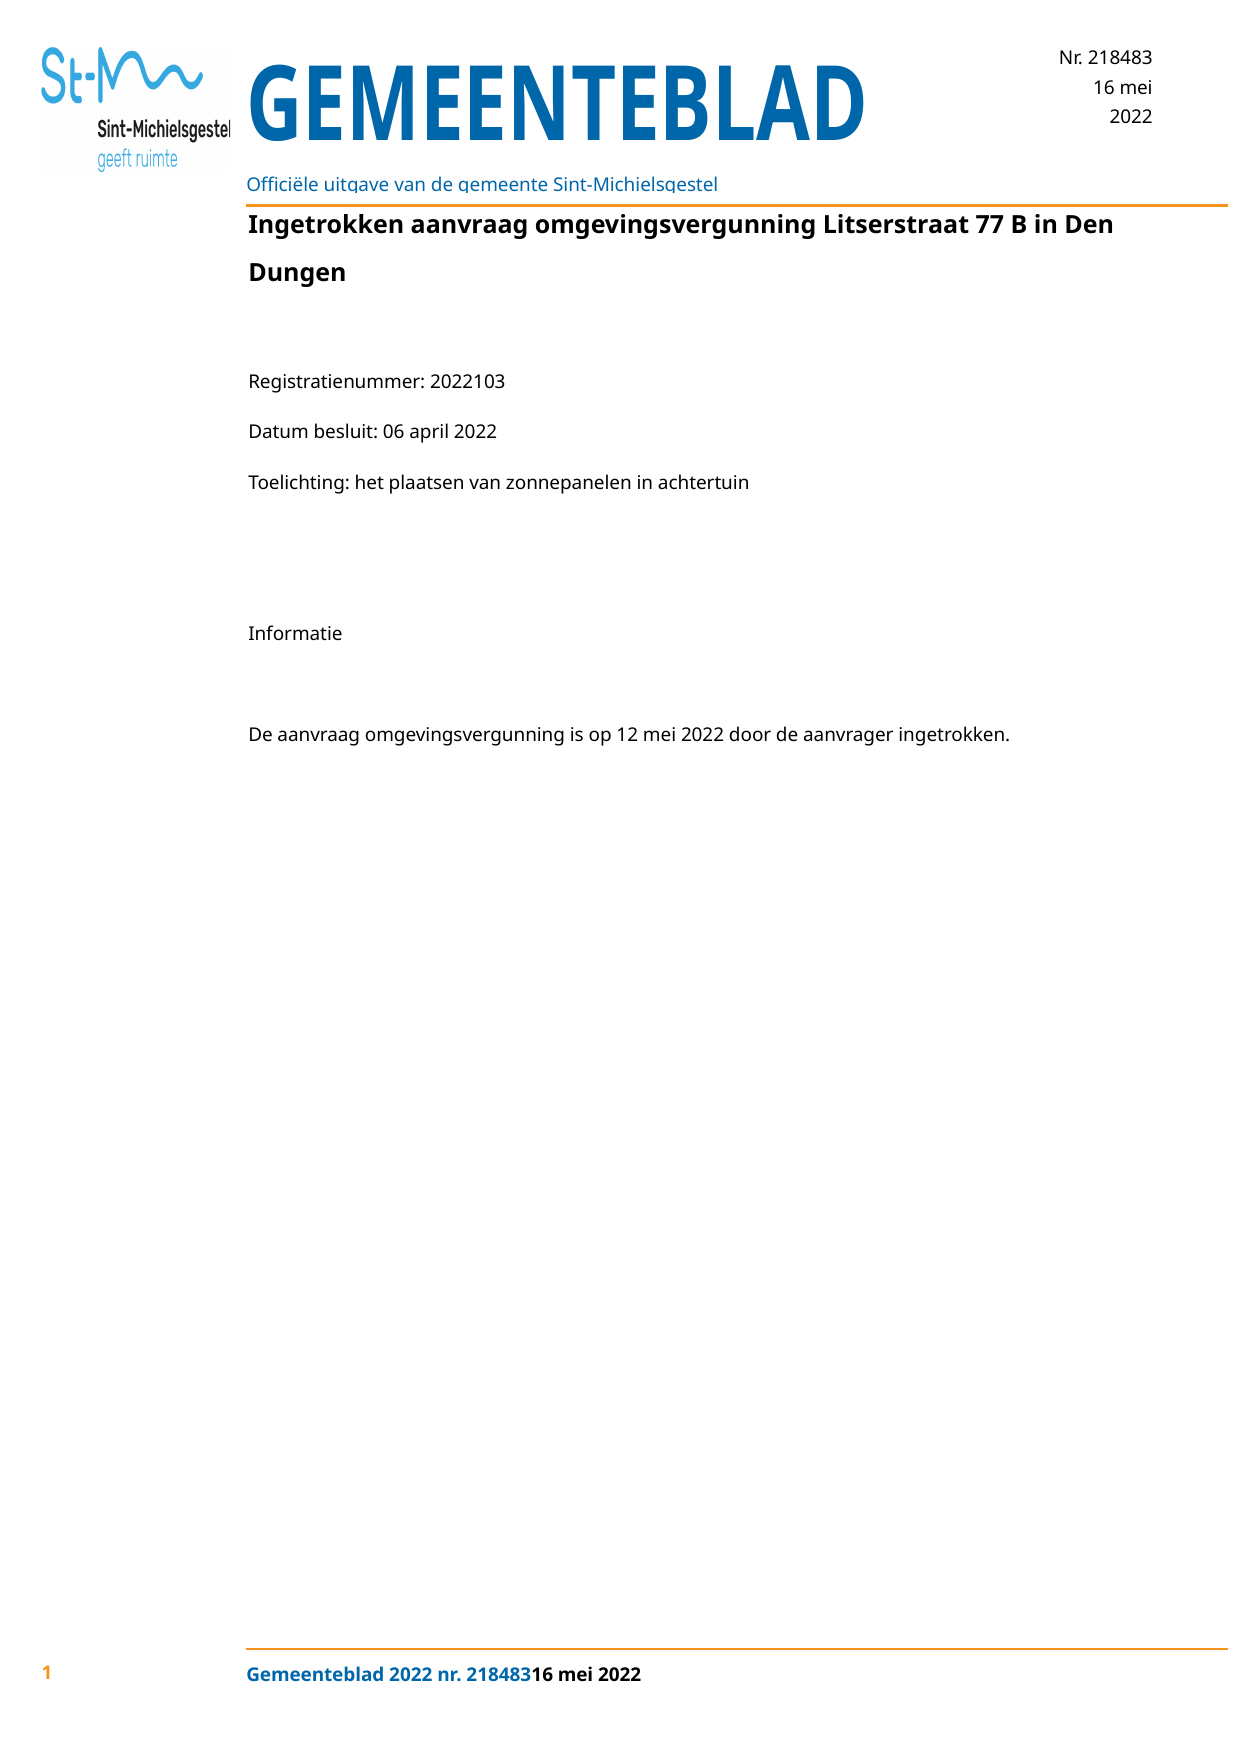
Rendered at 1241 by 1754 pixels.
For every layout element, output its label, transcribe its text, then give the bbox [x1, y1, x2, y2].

text De aanvraag omgevingsvergunning is op 12 mei 2022 door de aanvrager ingetrokken. [248, 721, 1152, 747]
text Registratienummer: 2022103 [248, 368, 1152, 394]
text Ingetrokken aanvraag omgevingsvergunning Litserstraat 77 B in Den Dungen [248, 207, 1152, 288]
text Datum besluit: 06 april 2022 [248, 419, 1152, 444]
text Toelichting: het plaatsen van zonnepanelen in achtertuin [248, 469, 1152, 495]
picture [41, 47, 231, 172]
text Informatie [248, 620, 1152, 646]
